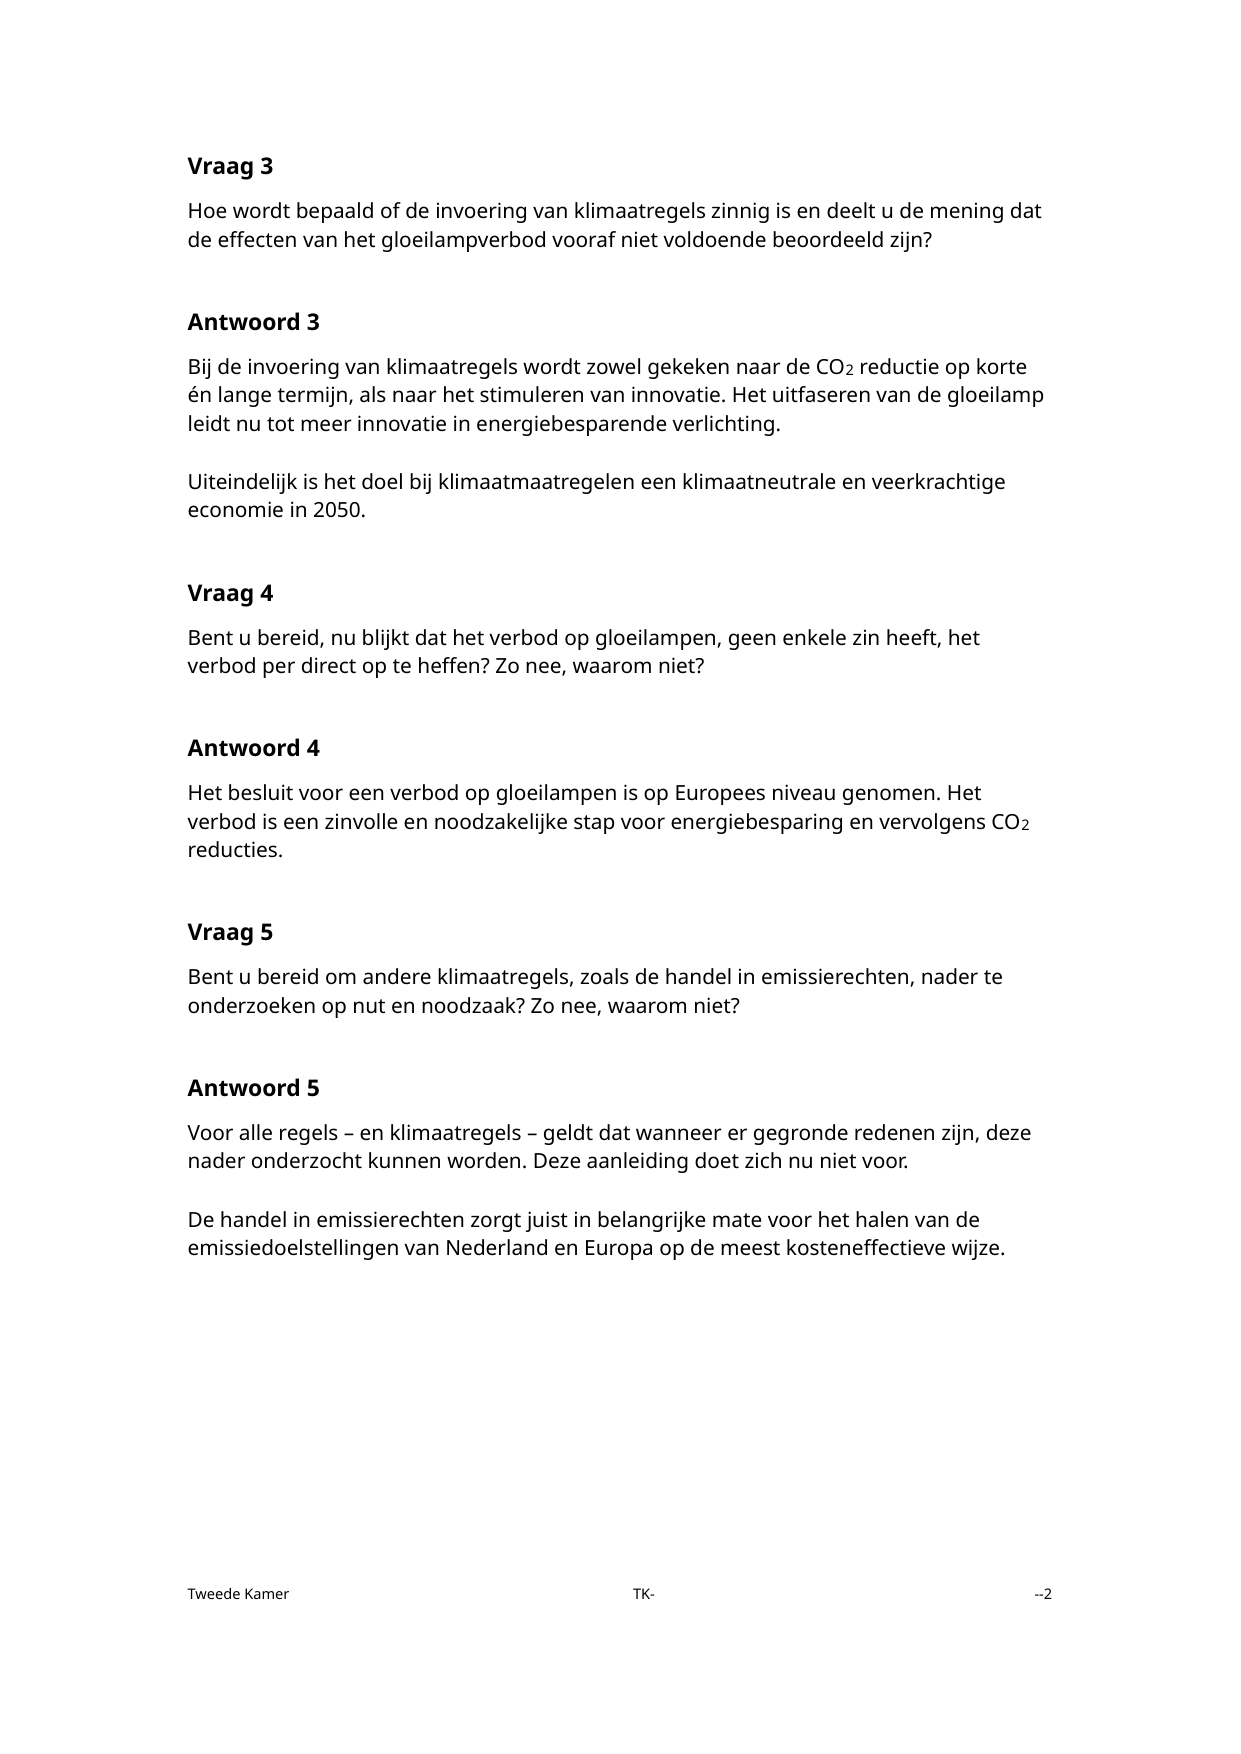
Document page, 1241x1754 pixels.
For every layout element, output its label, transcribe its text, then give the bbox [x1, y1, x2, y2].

subtitle Antwoord 5 [187, 1072, 1053, 1103]
text Voor alle regels – en klimaatregels – geldt dat wanneer er gegronde redenen zijn, deze nader onderzocht kunnen worden. Deze aanleiding doet zich nu niet voor. [187, 1118, 1053, 1175]
text Bij de invoering van klimaatregels wordt zowel gekeken naar de CO2 reductie op korte én lange termijn, als naar het stimuleren van innovatie. Het uitfaseren van de gloeilamp leidt nu tot meer innovatie in energiebesparende verlichting. [187, 352, 1053, 437]
text Bent u bereid om andere klimaatregels, zoals de handel in emissierechten, nader te onderzoeken op nut en noodzaak? Zo nee, waarom niet? [187, 962, 1053, 1019]
subtitle Vraag 4 [187, 577, 1053, 608]
text Bent u bereid, nu blijkt dat het verbod op gloeilampen, geen enkele zin heeft, het verbod per direct op te heffen? Zo nee, waarom niet? [187, 623, 1053, 680]
text Het besluit voor een verbod op gloeilampen is op Europees niveau genomen. Het verbod is een zinvolle en noodzakelijke stap voor energiebesparing en vervolgens CO2 reducties. [187, 778, 1053, 864]
subtitle Vraag 3 [187, 150, 1053, 181]
subtitle Antwoord 3 [187, 306, 1053, 337]
text De handel in emissierechten zorgt juist in belangrijke mate voor het halen van de emissiedoelstellingen van Nederland en Europa op de meest kosteneffectieve wijze. [187, 1205, 1053, 1262]
text Hoe wordt bepaald of de invoering van klimaatregels zinnig is en deelt u de mening dat de effecten van het gloeilampverbod vooraf niet voldoende beoordeeld zijn? [187, 196, 1053, 253]
subtitle Vraag 5 [187, 916, 1053, 947]
text Uiteindelijk is het doel bij klimaatmaatregelen een klimaatneutrale en veerkrachtige economie in 2050. [187, 467, 1053, 524]
subtitle Antwoord 4 [187, 732, 1053, 763]
